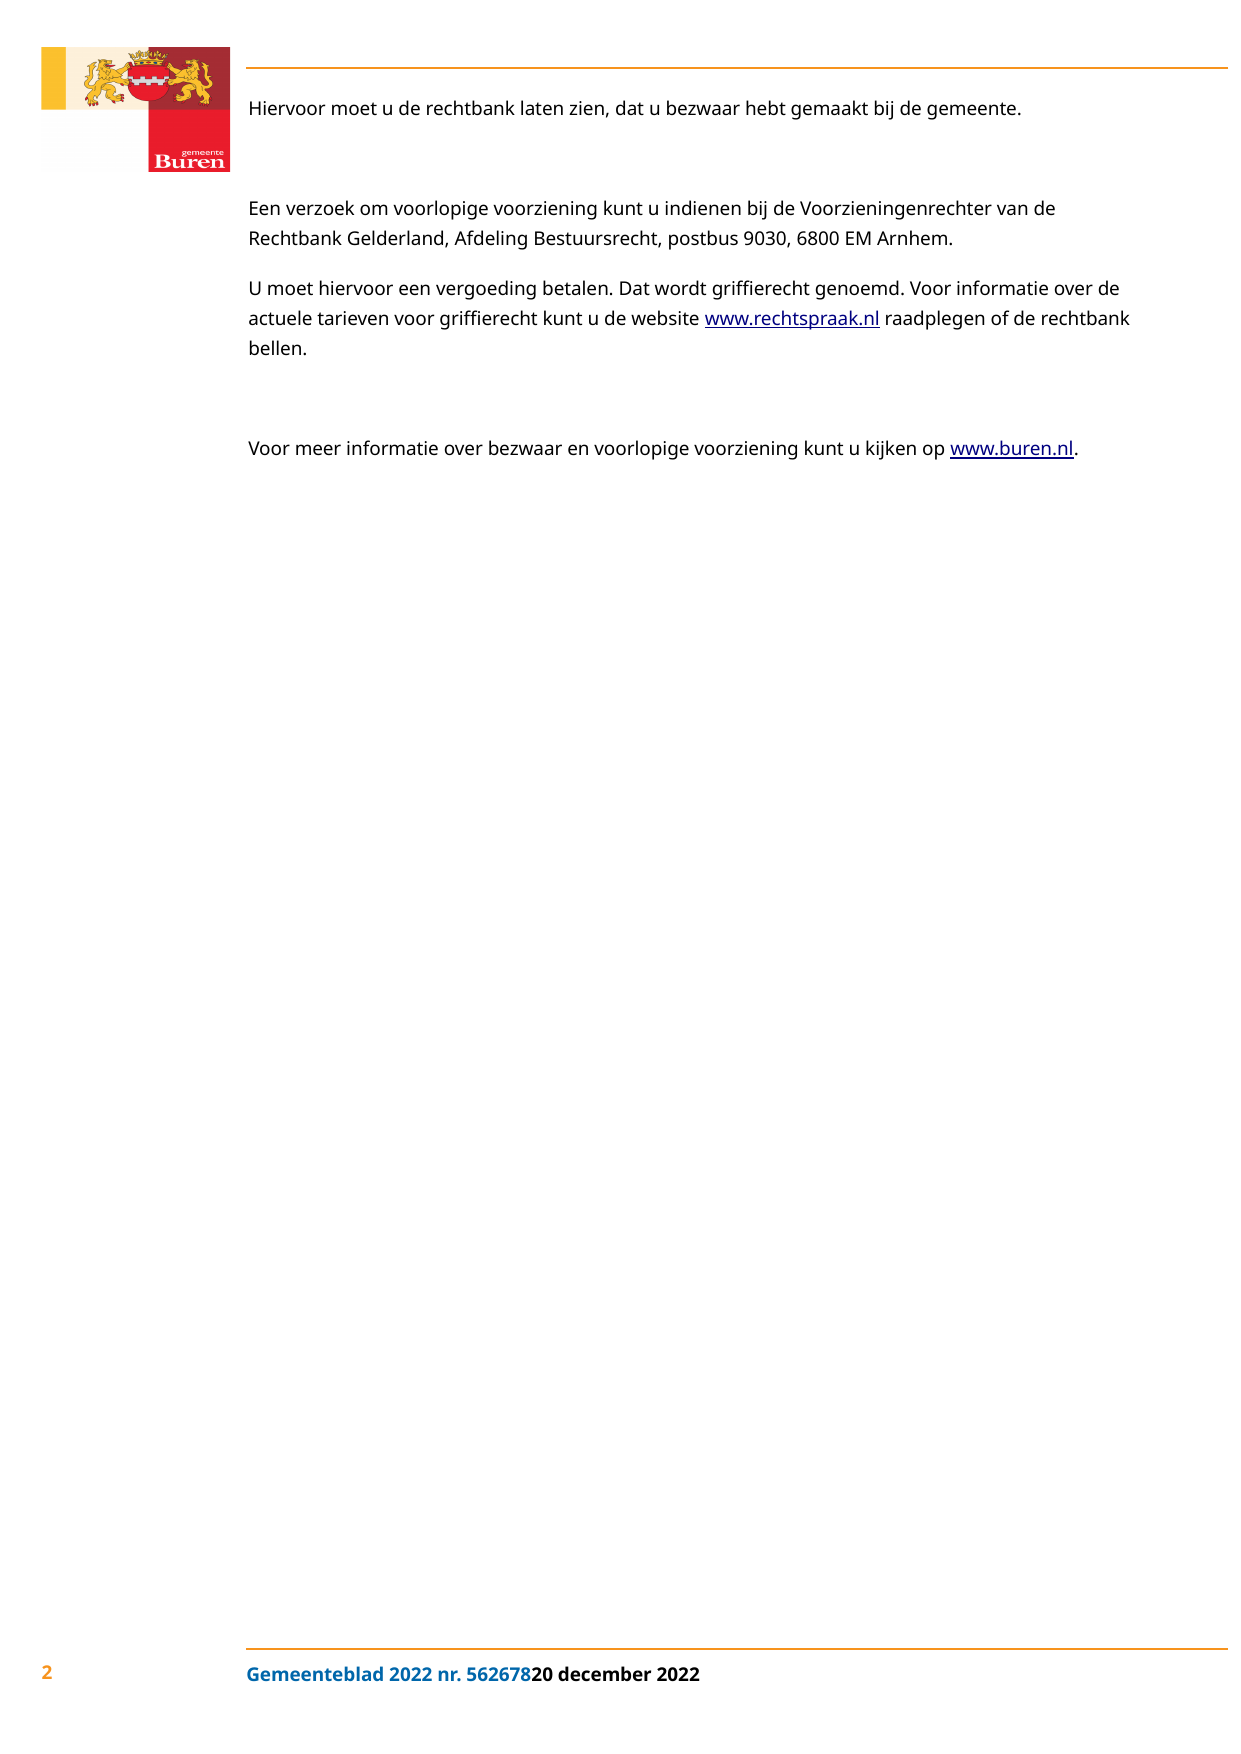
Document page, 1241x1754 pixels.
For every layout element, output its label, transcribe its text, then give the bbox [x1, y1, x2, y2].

text Hiervoor moet u de rechtbank laten zien, dat u bezwaar hebt gemaakt bij de gemeente. [248, 95, 1152, 121]
text U moet hiervoor een vergoeding betalen. Dat wordt griffierecht genoemd. Voor informatie over de actuele tarieven voor griffierecht kunt u de website www.rechtspraak.nl raadplegen of de rechtbank bellen. [248, 276, 1152, 361]
text Een verzoek om voorlopige voorziening kunt u indienen bij de Voorzieningenrechter van de Rechtbank Gelderland, Afdeling Bestuursrecht, postbus 9030, 6800 EM Arnhem. [248, 196, 1152, 251]
picture [41, 47, 231, 172]
text Voor meer informatie over bezwaar en voorlopige voorziening kunt u kijken op www.buren.nl. [248, 436, 1152, 461]
